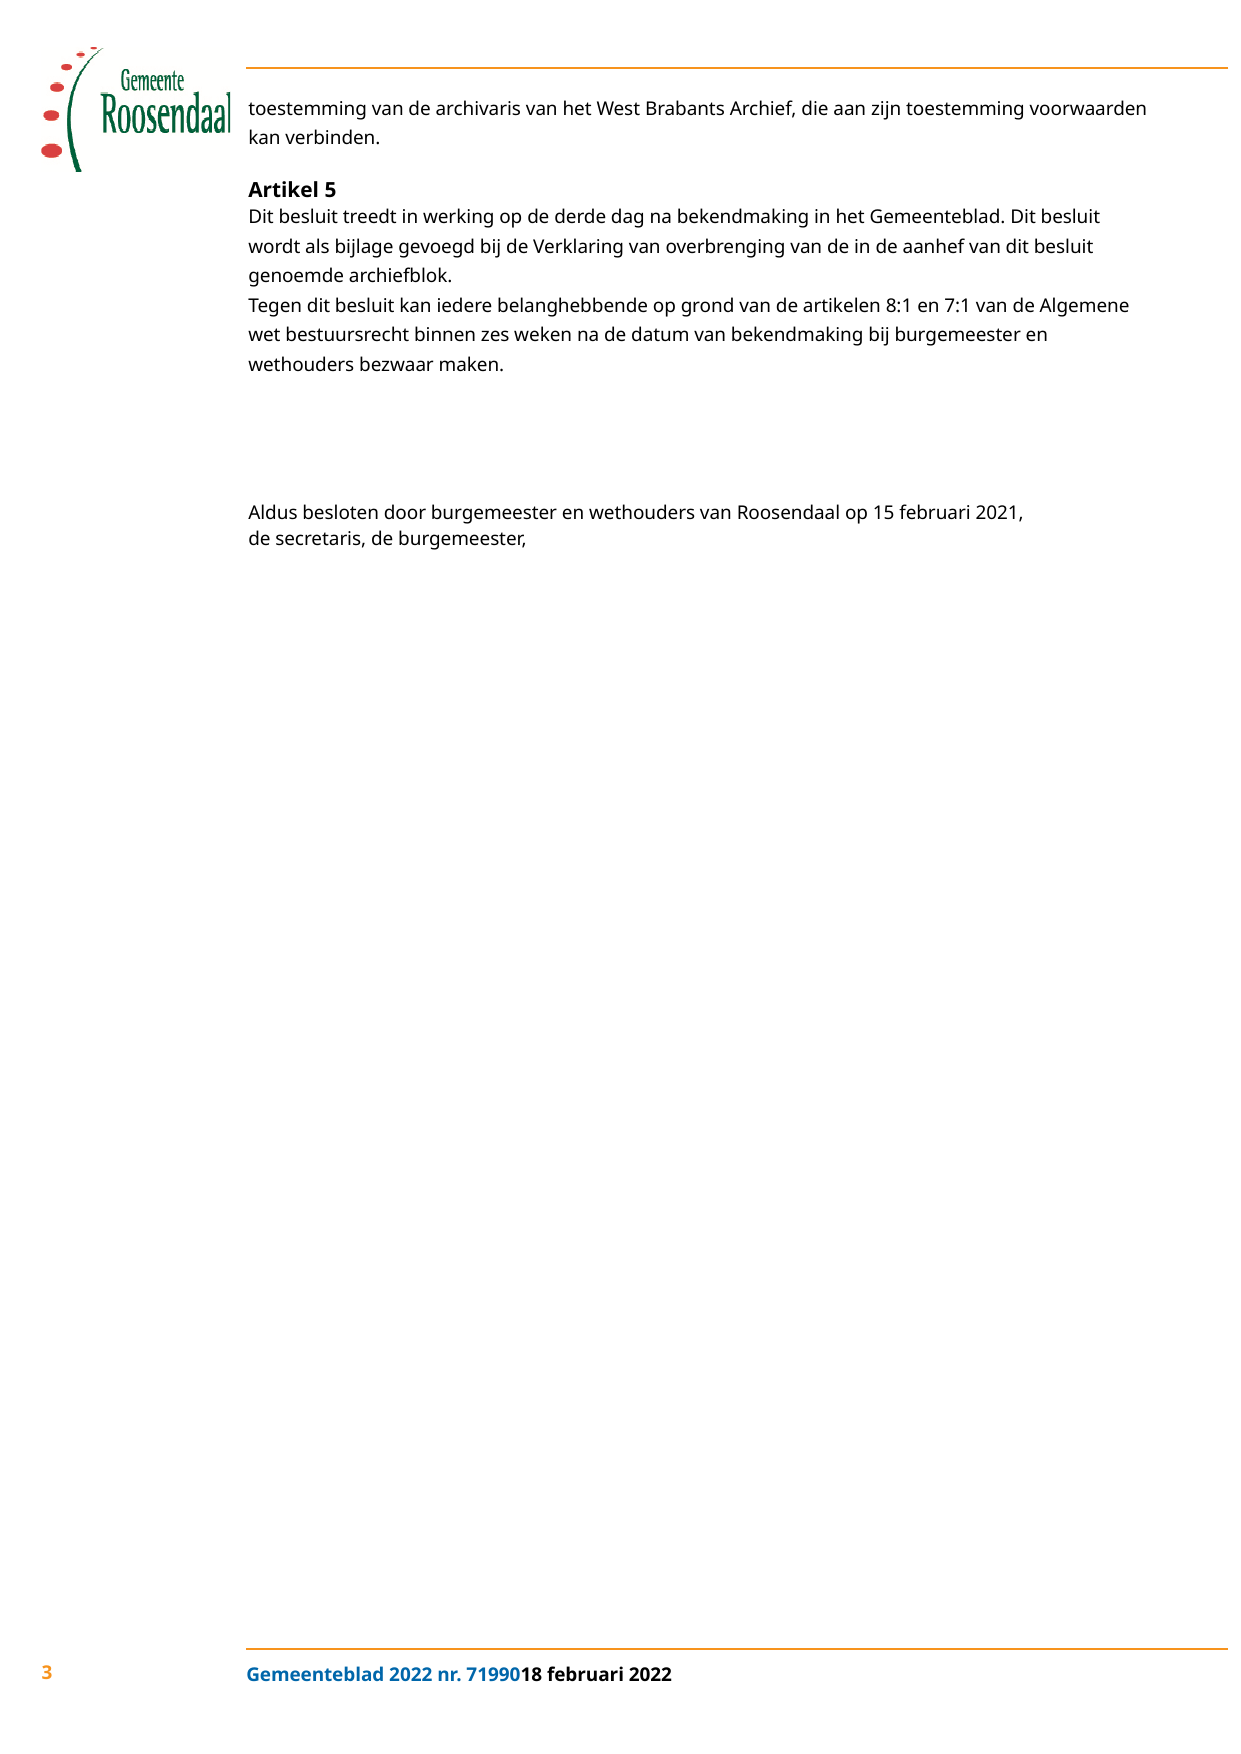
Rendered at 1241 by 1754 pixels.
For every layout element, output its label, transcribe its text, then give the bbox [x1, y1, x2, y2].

text Artikel 5 [248, 175, 1152, 203]
text Aldus besloten door burgemeester en wethouders van Roosendaal op 15 februari 2021, [248, 499, 1152, 525]
text de secretaris, de burgemeester, [248, 525, 1152, 551]
picture [41, 47, 231, 172]
text toestemming van de archivaris van het West Brabants Archief, die aan zijn toestemming voorwaarden kan verbinden. [248, 95, 1152, 150]
text Tegen dit besluit kan iedere belanghebbende op grond van de artikelen 8:1 en 7:1 van de Algemene wet bestuursrecht binnen zes weken na de datum van bekendmaking bij burgemeester en wethouders bezwaar maken. [248, 292, 1152, 377]
text Dit besluit treedt in werking op de derde dag na bekendmaking in het Gemeenteblad. Dit besluit wordt als bijlage gevoegd bij de Verklaring van overbrenging van de in de aanhef van dit besluit genoemde archiefblok. [248, 203, 1152, 288]
